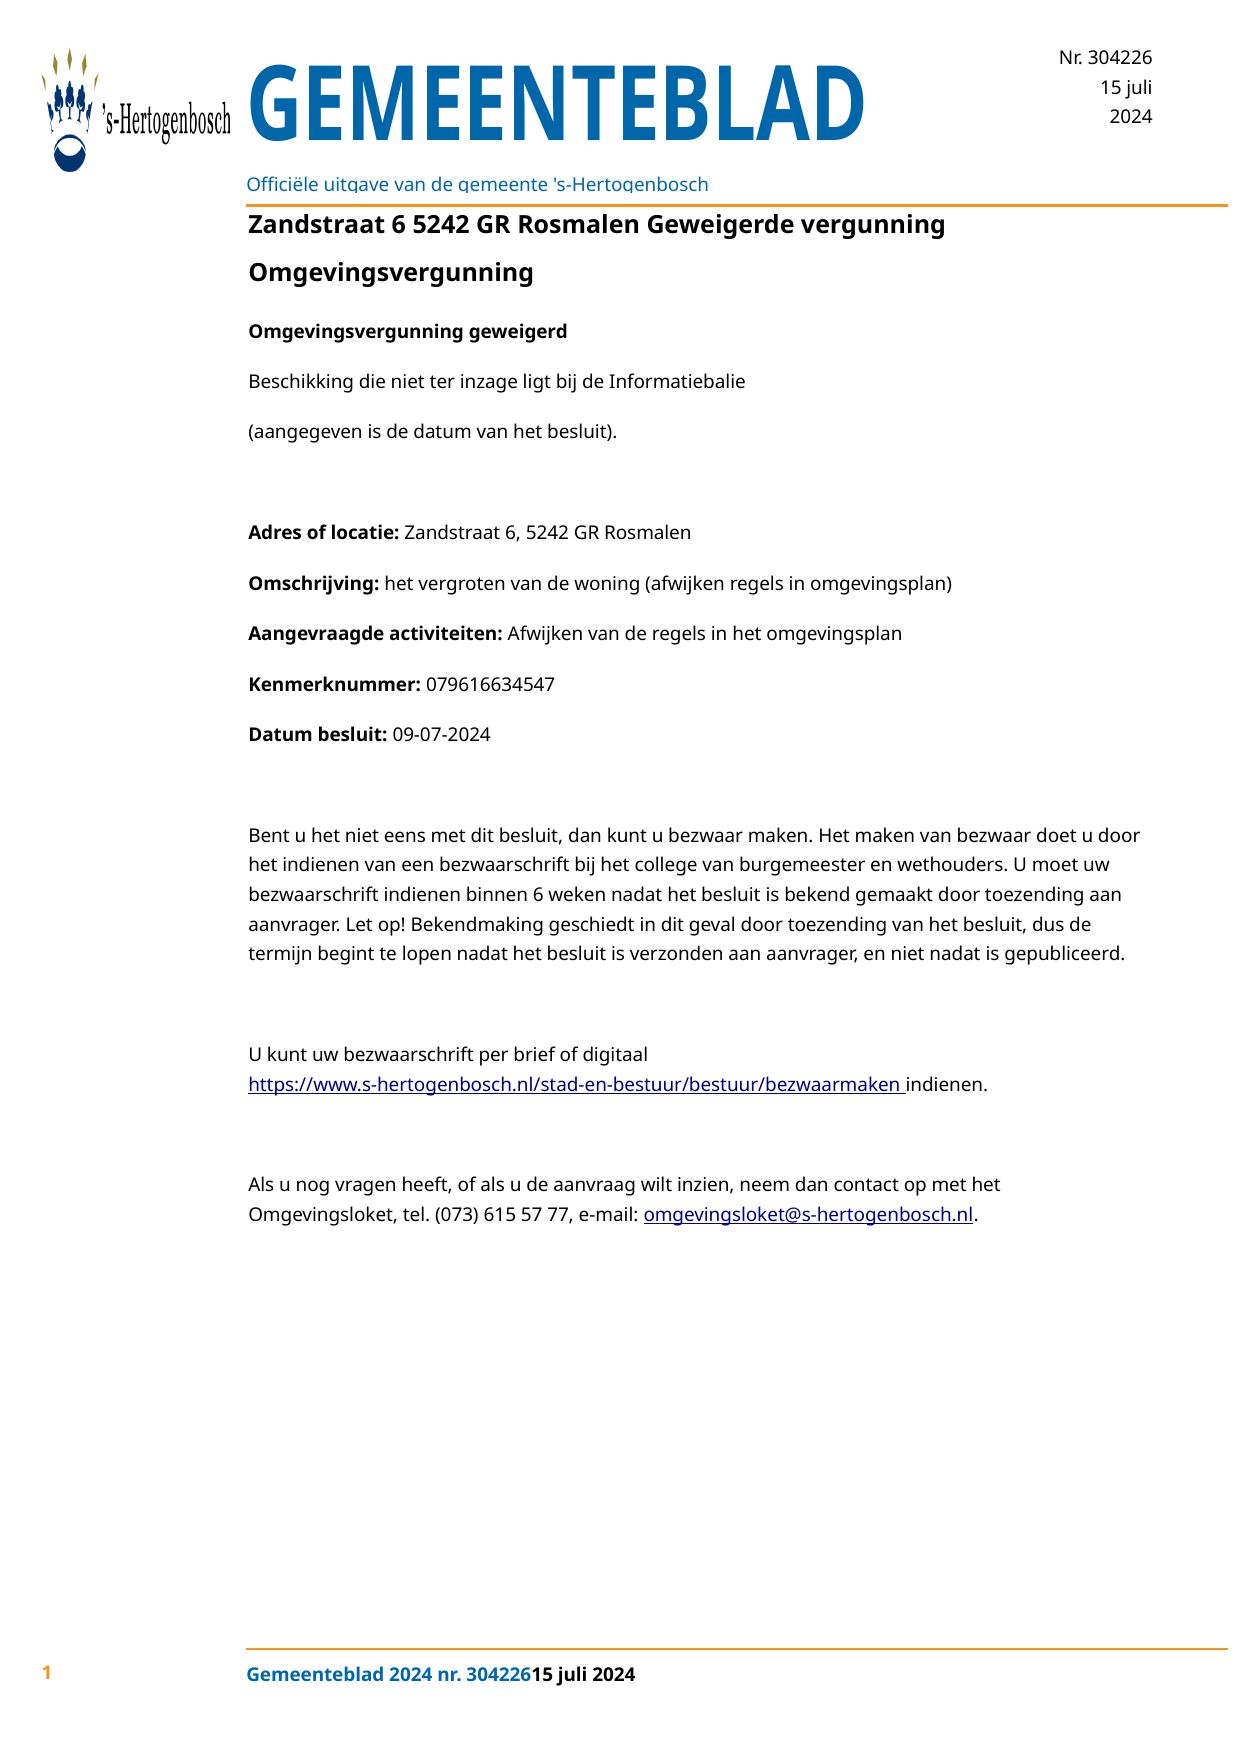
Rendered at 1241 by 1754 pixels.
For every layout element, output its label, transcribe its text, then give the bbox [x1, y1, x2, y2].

text Zandstraat 6 5242 GR Rosmalen Geweigerde vergunning Omgevingsvergunning [248, 207, 1152, 288]
text Bent u het niet eens met dit besluit, dan kunt u bezwaar maken. Het maken van bezwaar doet u door het indienen van een bezwaarschrift bij het college van burgemeester en wethouders. U moet uw bezwaarschrift indienen binnen 6 weken nadat het besluit is bekend gemaakt door toezending aan aanvrager. Let op! Bekendmaking geschiedt in dit geval door toezending van het besluit, dus de termijn begint te lopen nadat het besluit is verzonden aan aanvrager, en niet nadat is gepubliceerd. [248, 822, 1152, 966]
text Beschikking die niet ter inzage ligt bij de Informatiebalie [248, 368, 1152, 394]
text U kunt uw bezwaarschrift per brief of digitaal https://www.s-hertogenbosch.nl/stad-en-bestuur/bestuur/bezwaarmaken indienen. [248, 1041, 1152, 1097]
picture [41, 47, 231, 172]
text Kenmerknummer: 079616634547 [248, 671, 1152, 697]
text Omgevingsvergunning geweigerd [248, 318, 1152, 344]
text (aangegeven is de datum van het besluit). [248, 419, 1152, 444]
text Als u nog vragen heeft, of als u de aanvraag wilt inzien, neem dan contact op met het Omgevingsloket, tel. (073) 615 57 77, e-mail: omgevingsloket@s-hertogenbosch.nl. [248, 1172, 1152, 1227]
text Omschrijving: het vergroten van de woning (afwijken regels in omgevingsplan) [248, 570, 1152, 596]
text Aangevraagde activiteiten: Afwijken van de regels in het omgevingsplan [248, 620, 1152, 646]
text Datum besluit: 09-07-2024 [248, 721, 1152, 747]
text Adres of locatie: Zandstraat 6, 5242 GR Rosmalen [248, 519, 1152, 545]
